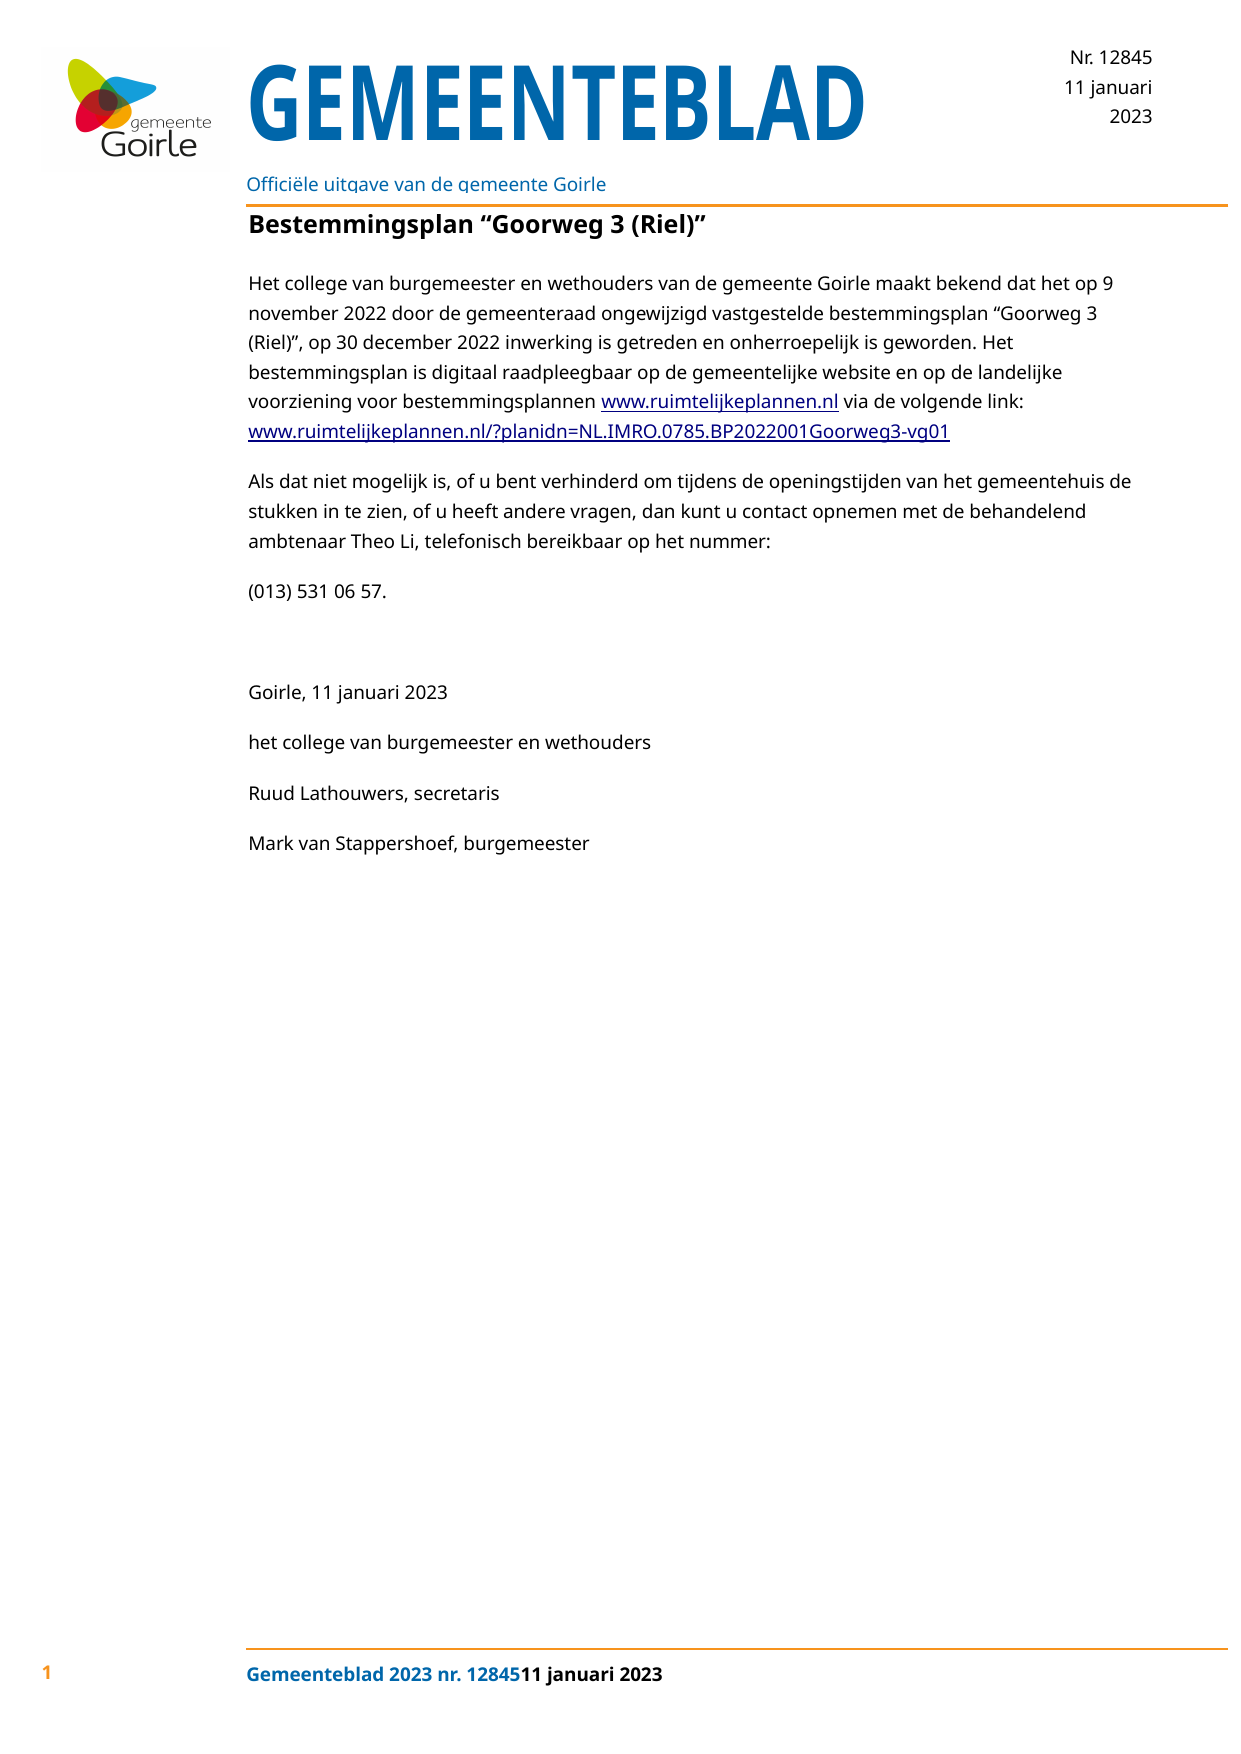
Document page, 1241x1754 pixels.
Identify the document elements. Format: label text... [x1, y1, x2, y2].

picture [41, 47, 231, 172]
text Mark van Stappershoef, burgemeester [248, 830, 1152, 856]
text Het college van burgemeester en wethouders van de gemeente Goirle maakt bekend dat het op 9 november 2022 door de gemeenteraad ongewijzigd vastgestelde bestemmingsplan “Goorweg 3 (Riel)”, op 30 december 2022 inwerking is getreden en onherroepelijk is geworden. Het bestemmingsplan is digitaal raadpleegbaar op de gemeentelijke website en op de landelijke voorziening voor bestemmingsplannen www.ruimtelijkeplannen.nl via de volgende link: www.ruimtelijkeplannen.nl/?planidn=NL.IMRO.0785.BP2022001Goorweg3-vg01 [248, 270, 1152, 444]
text Als dat niet mogelijk is, of u bent verhinderd om tijdens de openingstijden van het gemeentehuis de stukken in te zien, of u heeft andere vragen, dan kunt u contact opnemen met de behandelend ambtenaar Theo Li, telefonisch bereikbaar op het nummer: [248, 469, 1152, 553]
text Bestemmingsplan “Goorweg 3 (Riel)” [248, 207, 1152, 241]
text Ruud Lathouwers, secretaris [248, 780, 1152, 806]
text (013) 531 06 57. [248, 578, 1152, 604]
text het college van burgemeester en wethouders [248, 729, 1152, 755]
text Goirle, 11 januari 2023 [248, 679, 1152, 705]
